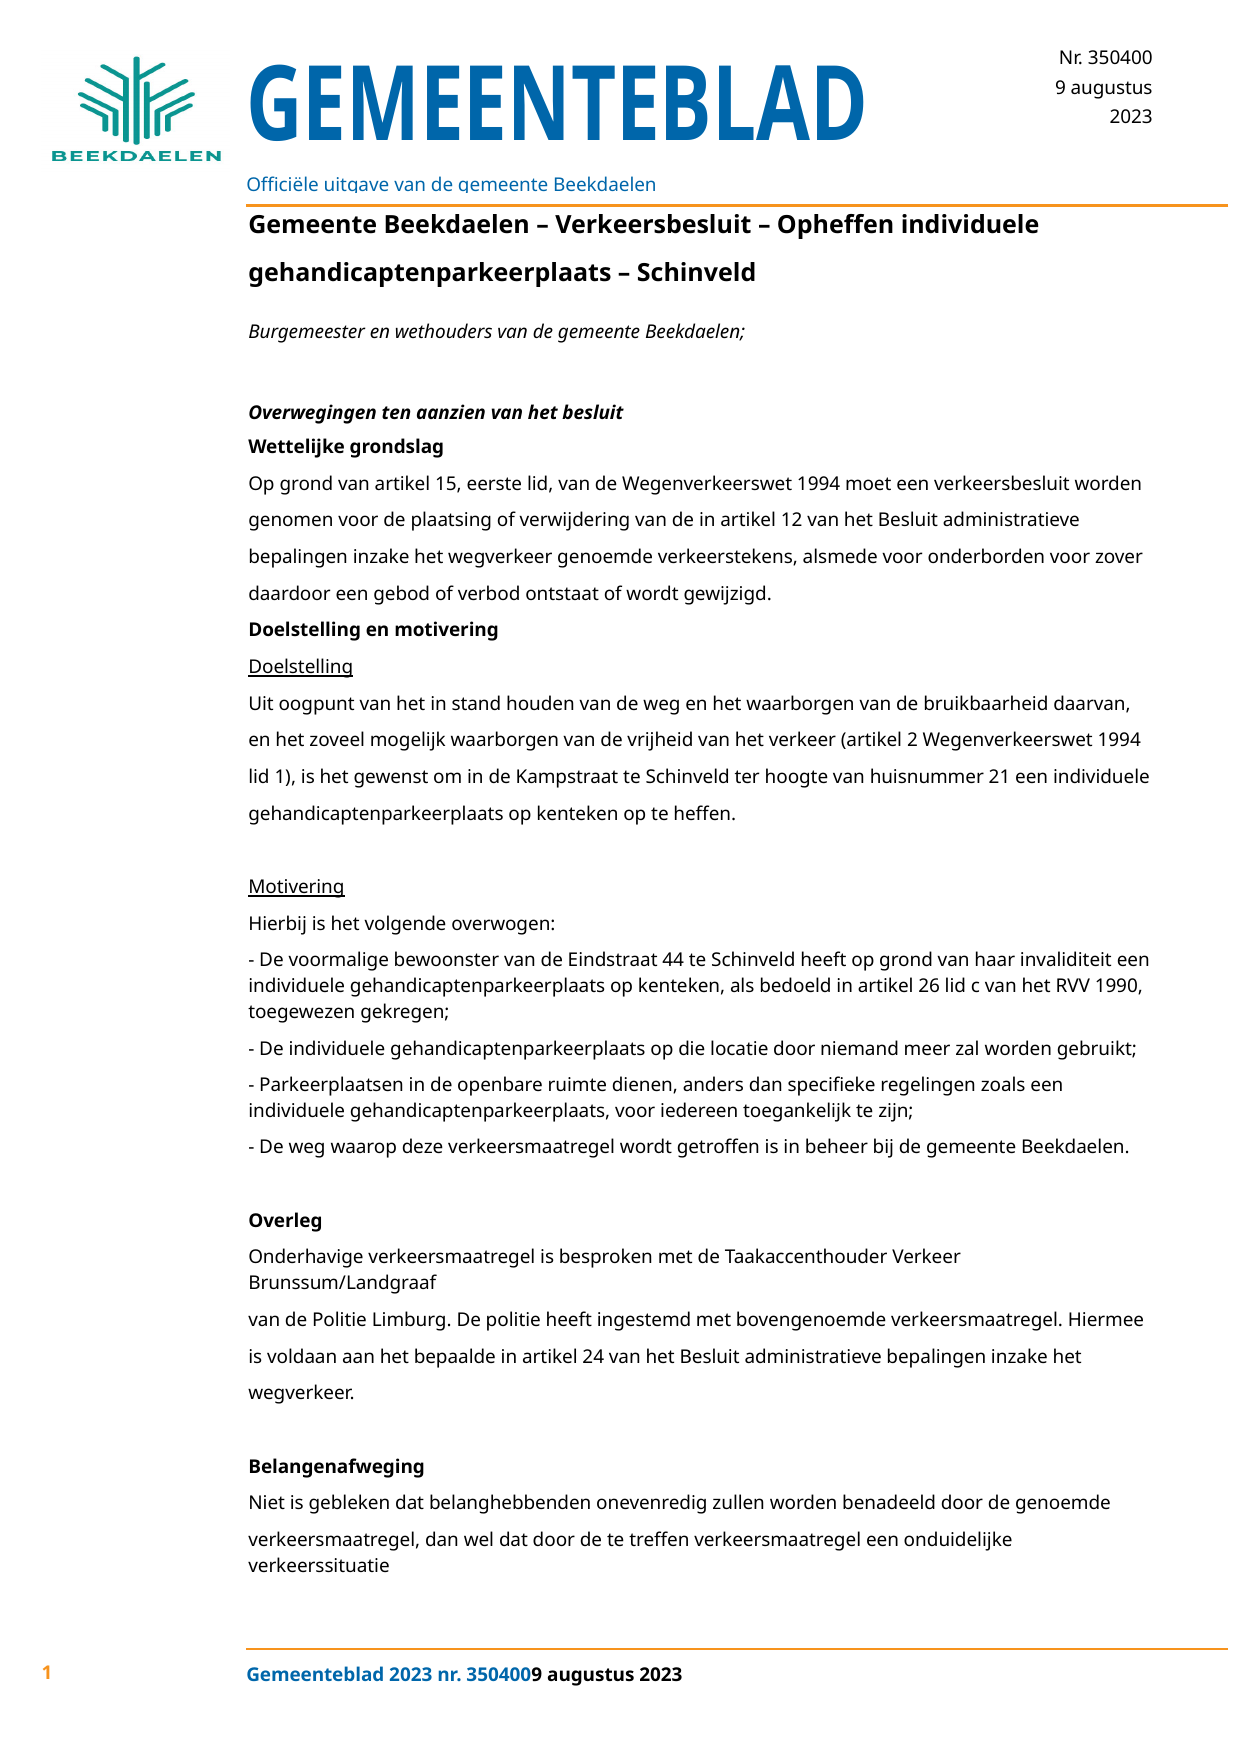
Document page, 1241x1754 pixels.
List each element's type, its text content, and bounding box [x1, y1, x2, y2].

text verkeersmaatregel, dan wel dat door de te treffen verkeersmaatregel een onduidelijke verkeerssituatie [248, 1526, 1152, 1578]
text van de Politie Limburg. De politie heeft ingestemd met bovengenoemde verkeersmaatregel. Hiermee [248, 1306, 1152, 1332]
text bepalingen inzake het wegverkeer genoemde verkeerstekens, alsmede voor onderborden voor zover [248, 543, 1152, 569]
text Gemeente Beekdaelen – Verkeersbesluit – Opheffen individuele gehandicaptenparkeerplaats – Schinveld [248, 207, 1152, 288]
text - De voormalige bewoonster van de Eindstraat 44 te Schinveld heeft op grond van haar invaliditeit een individuele gehandicaptenparkeerplaats op kenteken, als bedoeld in artikel 26 lid c van het RVV 1990, toegewezen gekregen; [248, 947, 1152, 1024]
text is voldaan aan het bepaalde in artikel 24 van het Besluit administratieve bepalingen inzake het [248, 1343, 1152, 1368]
text - De weg waarop deze verkeersmaatregel wordt getroffen is in beheer bij de gemeente Beekdaelen. [248, 1134, 1152, 1159]
text wegverkeer. [248, 1379, 1152, 1405]
text Op grond van artikel 15, eerste lid, van de Wegenverkeerswet 1994 moet een verkeersbesluit worden [248, 470, 1152, 496]
text lid 1), is het gewenst om in de Kampstraat te Schinveld ter hoogte van huisnummer 21 een individuele [248, 763, 1152, 789]
text gehandicaptenparkeerplaats op kenteken op te heffen. [248, 800, 1152, 826]
text Niet is gebleken dat belanghebbenden onevenredig zullen worden benadeeld door de genoemde [248, 1489, 1152, 1515]
text Burgemeester en wethouders van de gemeente Beekdaelen; [248, 318, 1152, 344]
text Onderhavige verkeersmaatregel is besproken met de Taakaccenthouder Verkeer Brunssum/Landgraaf [248, 1244, 1152, 1295]
text Hierbij is het volgende overwogen: [248, 910, 1152, 936]
text Motivering [248, 873, 1152, 899]
text Uit oogpunt van het in stand houden van de weg en het waarborgen van de bruikbaarheid daarvan, [248, 690, 1152, 716]
text en het zoveel mogelijk waarborgen van de vrijheid van het verkeer (artikel 2 Wegenverkeerswet 1994 [248, 727, 1152, 752]
text daardoor een gebod of verbod ontstaat of wordt gewijzigd. [248, 580, 1152, 606]
text Overwegingen ten aanzien van het besluit [248, 399, 1152, 425]
text Wettelijke grondslag [248, 433, 1152, 459]
text Overleg [248, 1207, 1152, 1233]
text Doelstelling en motivering [248, 617, 1152, 642]
text genomen voor de plaatsing of verwijdering van de in artikel 12 van het Besluit administratieve [248, 507, 1152, 532]
text - Parkeerplaatsen in de openbare ruimte dienen, anders dan specifieke regelingen zoals een individuele gehandicaptenparkeerplaats, voor iedereen toegankelijk te zijn; [248, 1071, 1152, 1123]
picture [41, 47, 231, 172]
text Doelstelling [248, 653, 1152, 679]
text - De individuele gehandicaptenparkeerplaats op die locatie door niemand meer zal worden gebruikt; [248, 1035, 1152, 1060]
text Belangenafweging [248, 1453, 1152, 1478]
